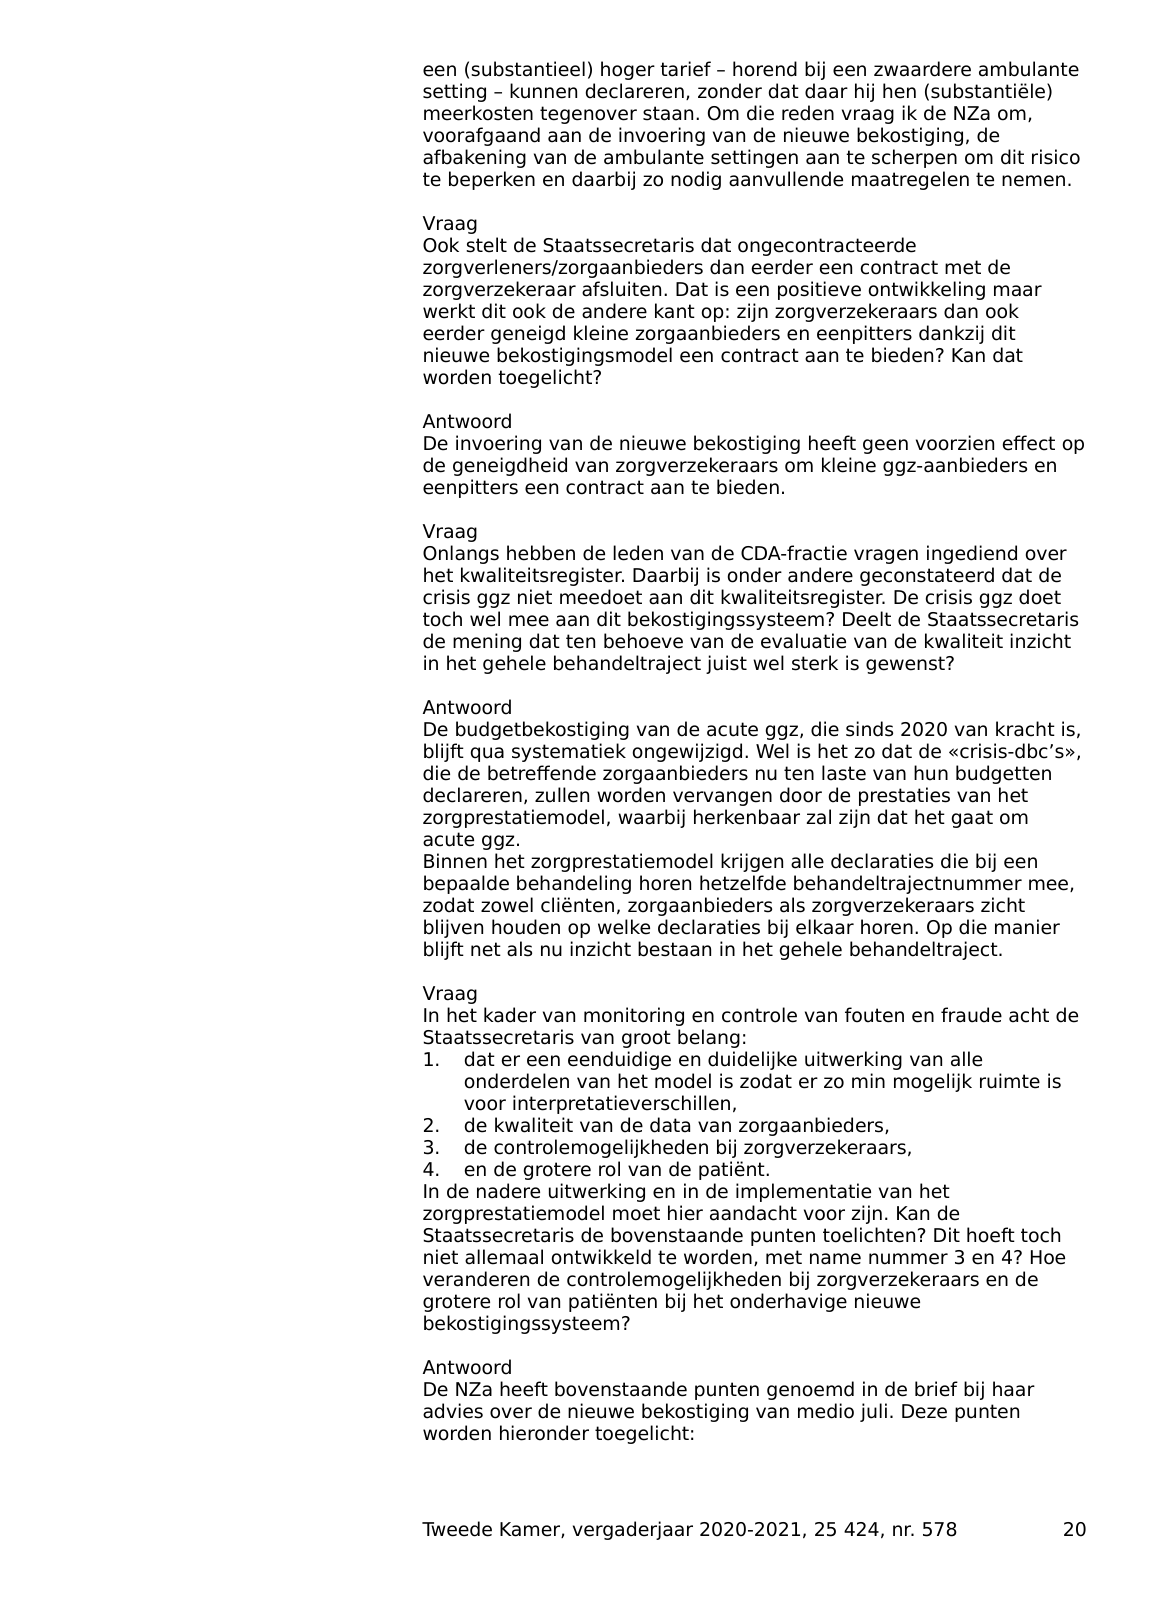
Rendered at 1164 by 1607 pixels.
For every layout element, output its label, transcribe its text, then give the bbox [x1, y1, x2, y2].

text 4. en de grotere rol van de patiënt. [422, 1159, 1087, 1181]
text Vraag [422, 983, 1087, 1005]
text Antwoord [422, 1357, 1087, 1379]
text 1. dat er een eenduidige en duidelijke uitwerking van alle onderdelen van het model is zodat er zo min mogelijk ruimte is voor interpretatieverschillen, [422, 1049, 1087, 1115]
text Binnen het zorgprestatiemodel krijgen alle declaraties die bij een bepaalde behandeling horen hetzelfde behandeltrajectnummer mee, zodat zowel cliënten, zorgaanbieders als zorgverzekeraars zicht blijven houden op welke declaraties bij elkaar horen. Op die manier blijft net als nu inzicht bestaan in het gehele behandeltraject. [422, 851, 1087, 961]
text Vraag [422, 521, 1087, 543]
text De budgetbekostiging van de acute ggz, die sinds 2020 van kracht is, blijft qua systematiek ongewijzigd. Wel is het zo dat de «crisis-dbc’s», die de betreffende zorgaanbieders nu ten laste van hun budgetten declareren, zullen worden vervangen door de prestaties van het zorgprestatiemodel, waarbij herkenbaar zal zijn dat het gaat om acute ggz. [422, 719, 1087, 851]
text In het kader van monitoring en controle van fouten en fraude acht de Staatssecretaris van groot belang: [422, 1005, 1087, 1049]
text een (substantieel) hoger tarief – horend bij een zwaardere ambulante setting – kunnen declareren, zonder dat daar hij hen (substantiële) meerkosten tegenover staan. Om die reden vraag ik de NZa om, voorafgaand aan de invoering van de nieuwe bekostiging, de afbakening van de ambulante settingen aan te scherpen om dit risico te beperken en daarbij zo nodig aanvullende maatregelen te nemen. [422, 59, 1087, 191]
text In de nadere uitwerking en in de implementatie van het zorgprestatiemodel moet hier aandacht voor zijn. Kan de Staatssecretaris de bovenstaande punten toelichten? Dit hoeft toch niet allemaal ontwikkeld te worden, met name nummer 3 en 4? Hoe veranderen de controlemogelijkheden bij zorgverzekeraars en de grotere rol van patiënten bij het onderhavige nieuwe bekostigingssysteem? [422, 1181, 1087, 1335]
text Antwoord [422, 697, 1087, 719]
text 2. de kwaliteit van de data van zorgaanbieders, [422, 1115, 1087, 1137]
text Vraag [422, 213, 1087, 235]
text Ook stelt de Staatssecretaris dat ongecontracteerde zorgverleners/zorgaanbieders dan eerder een contract met de zorgverzekeraar afsluiten. Dat is een positieve ontwikkeling maar werkt dit ook de andere kant op: zijn zorgverzekeraars dan ook eerder geneigd kleine zorgaanbieders en eenpitters dankzij dit nieuwe bekostigingsmodel een contract aan te bieden? Kan dat worden toegelicht? [422, 235, 1087, 389]
text De invoering van de nieuwe bekostiging heeft geen voorzien effect op de geneigdheid van zorgverzekeraars om kleine ggz-aanbieders en eenpitters een contract aan te bieden. [422, 433, 1087, 499]
text 3. de controlemogelijkheden bij zorgverzekeraars, [422, 1137, 1087, 1159]
text Antwoord [422, 411, 1087, 433]
text De NZa heeft bovenstaande punten genoemd in de brief bij haar advies over de nieuwe bekostiging van medio juli. Deze punten worden hieronder toegelicht: [422, 1379, 1087, 1445]
text Onlangs hebben de leden van de CDA-fractie vragen ingediend over het kwaliteitsregister. Daarbij is onder andere geconstateerd dat de crisis ggz niet meedoet aan dit kwaliteitsregister. De crisis ggz doet toch wel mee aan dit bekostigingssysteem? Deelt de Staatssecretaris de mening dat ten behoeve van de evaluatie van de kwaliteit inzicht in het gehele behandeltraject juist wel sterk is gewenst? [422, 543, 1087, 675]
